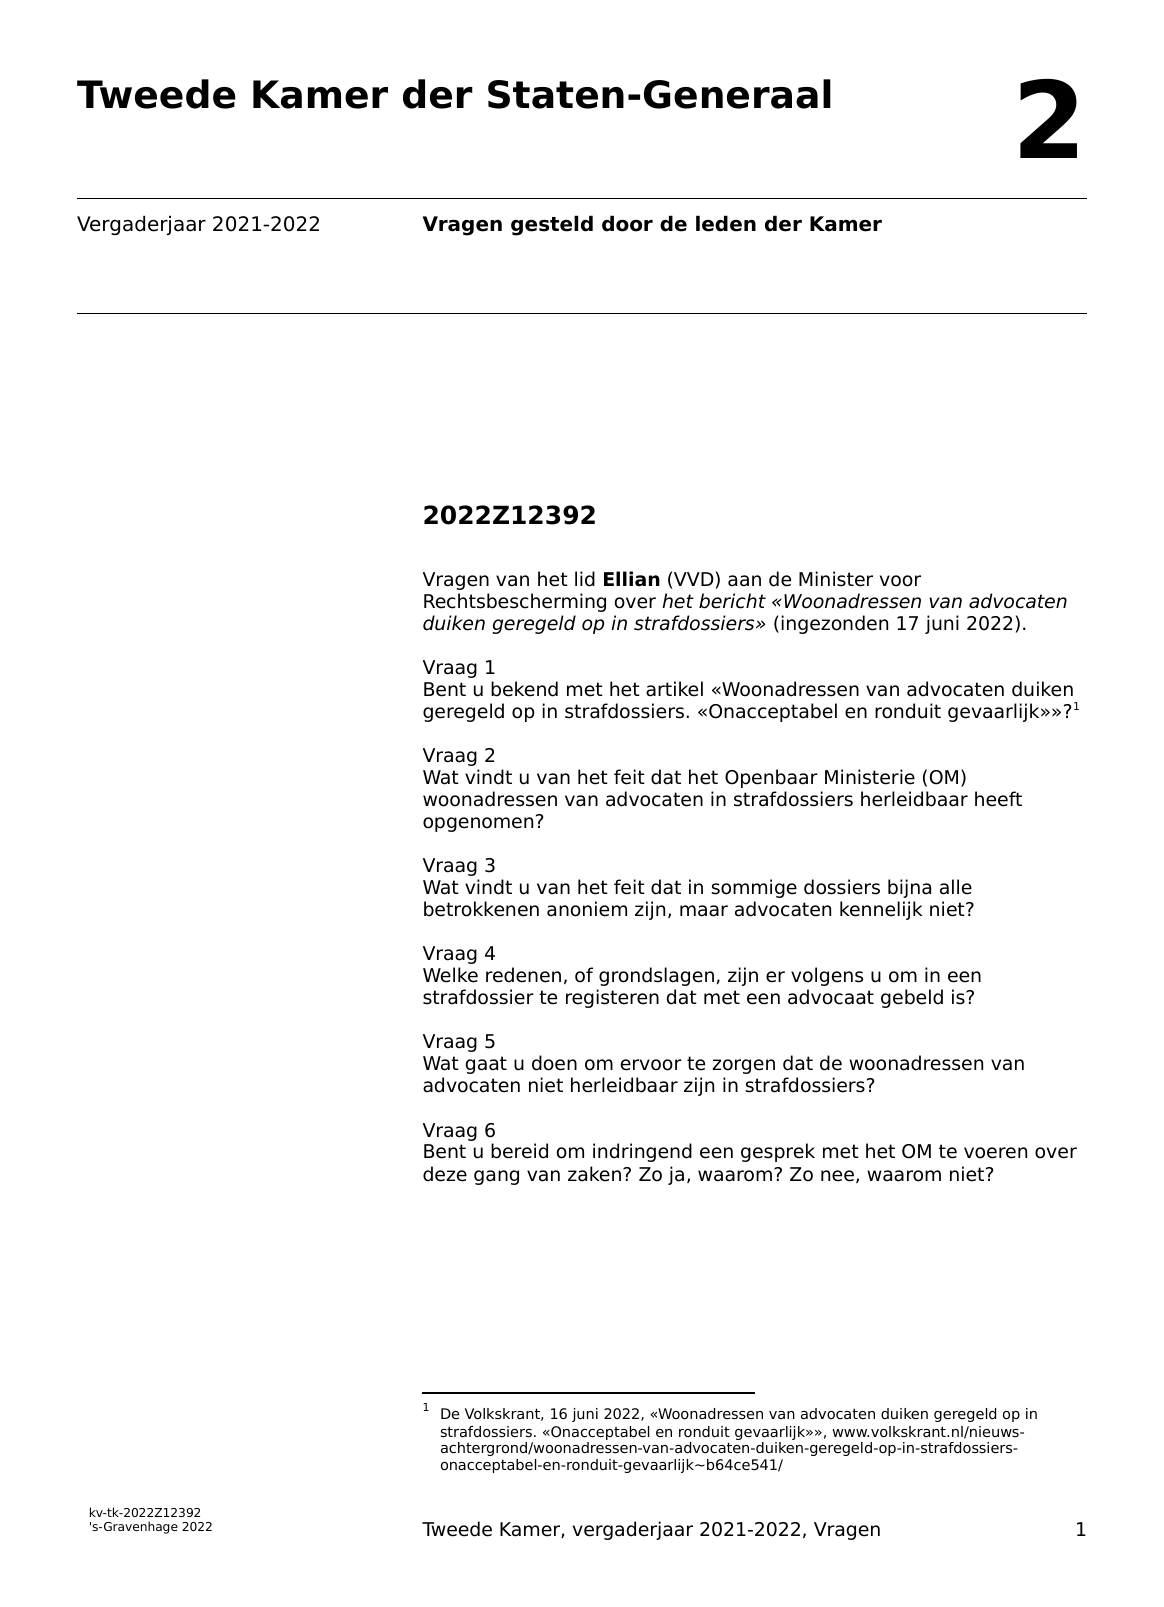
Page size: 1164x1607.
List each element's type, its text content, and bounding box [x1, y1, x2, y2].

table_cell Vergaderjaar 2021-2022 [77, 199, 422, 313]
text Vraag 1 [422, 657, 1087, 679]
text Wat vindt u van het feit dat het Openbaar Ministerie (OM) woonadressen van advocaten in strafdossiers herleidbaar heeft opgenomen? [422, 767, 1087, 833]
table_header 2 [886, 59, 1087, 198]
text De Volkskrant, 16 juni 2022, «Woonadressen van advocaten duiken geregeld op in strafdossiers. «Onacceptabel en ronduit gevaarlijk»», www.volkskrant.nl/nieuws-achtergrond/woonadressen-van-advocaten-duiken-geregeld-op-in-strafdossiers-onacceptabel-en-ronduit-gevaarlijk~b64ce541/ [422, 1402, 1087, 1474]
text Bent u bereid om indringend een gesprek met het OM te voeren over deze gang van zaken? Zo ja, waarom? Zo nee, waarom niet? [422, 1141, 1087, 1185]
text Vraag 3 [422, 855, 1087, 877]
text 2022Z12392 [422, 501, 1087, 531]
text Vraag 2 [422, 745, 1087, 767]
text Vraag 6 [422, 1119, 1087, 1141]
text Vraag 5 [422, 1031, 1087, 1053]
text Welke redenen, of grondslagen, zijn er volgens u om in een strafdossier te registeren dat met een advocaat gebeld is? [422, 965, 1087, 1009]
text Vraag 4 [422, 943, 1087, 965]
text Bent u bekend met het artikel «Woonadressen van advocaten duiken geregeld op in strafdossiers. «Onacceptabel en ronduit gevaarlijk»»? [422, 679, 1087, 723]
text Wat vindt u van het feit dat in sommige dossiers bijna alle betrokkenen anoniem zijn, maar advocaten kennelijk niet? [422, 877, 1087, 921]
table_header Tweede Kamer der Staten-Generaal [77, 59, 886, 198]
table_cell Vragen gesteld door de leden der Kamer [422, 199, 1087, 313]
text 's-Gravenhage 2022 [88, 1520, 323, 1534]
text Vragen van het lid Ellian (VVD) aan de Minister voor Rechtsbescherming over het bericht «Woonadressen van advocaten duiken geregeld op in strafdossiers» (ingezonden 17 juni 2022). [422, 569, 1087, 635]
text kv-tk-2022Z12392 [88, 1506, 323, 1520]
text Wat gaat u doen om ervoor te zorgen dat de woonadressen van advocaten niet herleidbaar zijn in strafdossiers? [422, 1053, 1087, 1097]
